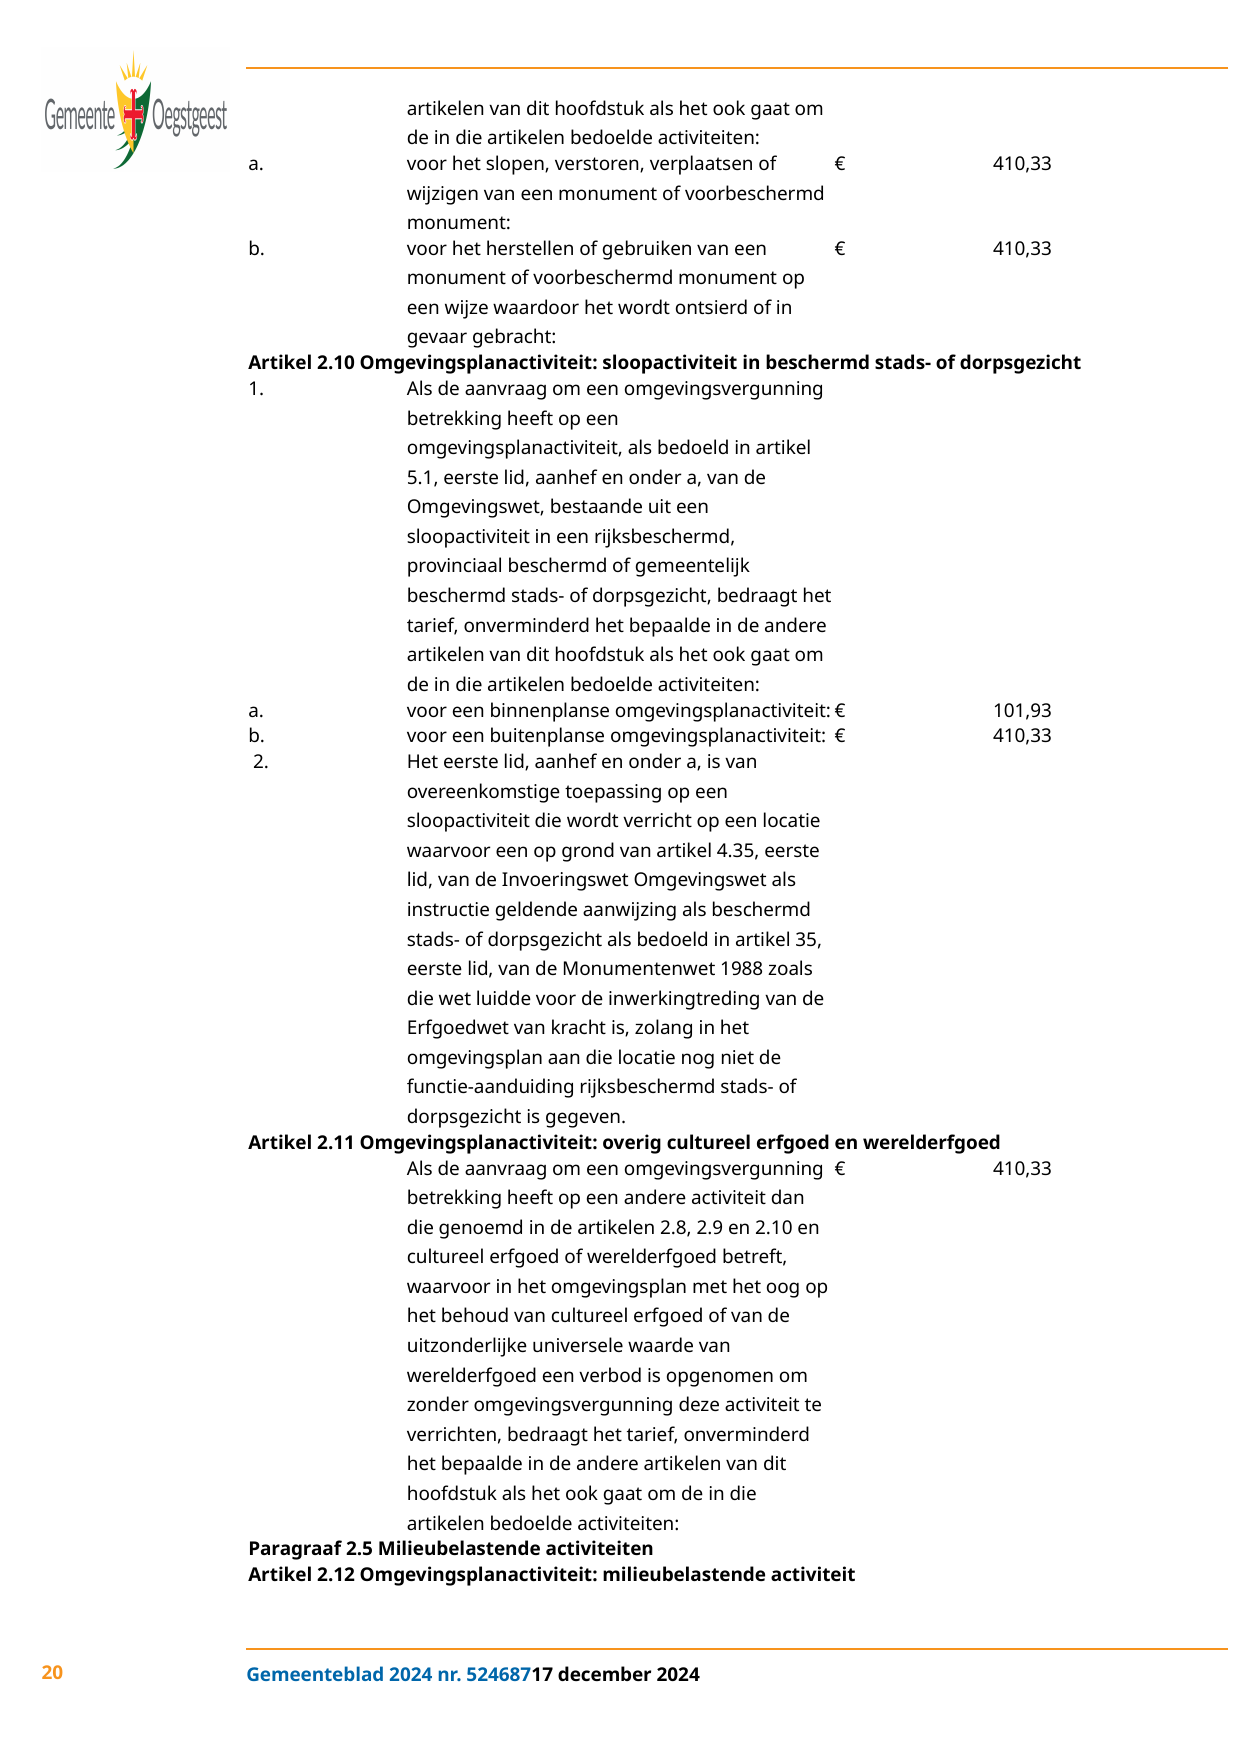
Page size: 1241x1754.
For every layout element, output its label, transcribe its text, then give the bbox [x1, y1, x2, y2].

table_cell 410,33 [993, 150, 1152, 235]
table_cell a. [248, 697, 407, 722]
table_cell [248, 95, 407, 150]
table_cell artikelen van dit hoofdstuk als het ook gaat om de in die artikelen bedoelde activiteiten: [407, 95, 834, 150]
table_cell Als de aanvraag om een omgevingsvergunning betrekking heeft op een andere activiteit dan die genoemd in de artikelen 2.8, 2.9 en 2.10 en cultureel erfgoed of werelderfgoed betreft, waarvoor in het omgevingsplan met het oog op het behoud van cultureel erfgoed of van de uitzonderlijke universele waarde van werelderfgoed een verbod is opgenomen om zonder omgevingsvergunning deze activiteit te verrichten, bedraagt het tarief, onverminderd het bepaalde in de andere artikelen van dit hoofdstuk als het ook gaat om de in die artikelen bedoelde activiteiten: [407, 1155, 834, 1535]
table_cell [248, 1155, 407, 1535]
table_cell a. [248, 150, 407, 235]
table_cell voor een buitenplanse omgevingsplanactiviteit: [407, 723, 834, 748]
table_cell Artikel 2.11 Omgevingsplanactiviteit: overig cultureel erfgoed en werelderfgoed [248, 1129, 1152, 1155]
table_cell 410,33 [993, 1155, 1152, 1535]
table_cell € [834, 723, 993, 748]
table_cell [993, 95, 1152, 150]
table_cell Artikel 2.10 Omgevingsplanactiviteit: sloopactiviteit in beschermd stads- of dorpsgezicht [248, 350, 1152, 375]
table_cell b. [248, 235, 407, 349]
table_cell [834, 95, 993, 150]
table_cell € [834, 235, 993, 349]
table_cell 410,33 [993, 723, 1152, 748]
table_cell Het eerste lid, aanhef en onder a, is van overeenkomstige toepassing op een sloopactiviteit die wordt verricht op een locatie waarvoor een op grond van artikel 4.35, eerste lid, van de Invoeringswet Omgevingswet als instructie geldende aanwijzing als beschermd stads- of dorpsgezicht als bedoeld in artikel 35, eerste lid, van de Monumentenwet 1988 zoals die wet luidde voor de inwerkingtreding van de Erfgoedwet van kracht is, zolang in het omgevingsplan aan die locatie nog niet de functie-aanduiding rijksbeschermd stads- of dorpsgezicht is gegeven. [407, 748, 834, 1129]
table_cell 410,33 [993, 235, 1152, 349]
table_cell b. [248, 723, 407, 748]
table_cell voor een binnenplanse omgevingsplanactiviteit: [407, 697, 834, 722]
table_cell 101,93 [993, 697, 1152, 722]
table_cell € [834, 150, 993, 235]
picture [41, 47, 231, 172]
table_cell € [834, 1155, 993, 1535]
table_cell Paragraaf 2.5 Milieubelastende activiteiten [248, 1535, 1152, 1561]
table_cell 1. [248, 375, 407, 697]
table_cell Als de aanvraag om een omgevingsvergunning betrekking heeft op een omgevingsplanactiviteit, als bedoeld in artikel 5.1, eerste lid, aanhef en onder a, van de Omgevingswet, bestaande uit een sloopactiviteit in een rijksbeschermd, provinciaal beschermd of gemeentelijk beschermd stads- of dorpsgezicht, bedraagt het tarief, onverminderd het bepaalde in de andere artikelen van dit hoofdstuk als het ook gaat om de in die artikelen bedoelde activiteiten: [407, 375, 834, 697]
table_cell [834, 748, 993, 1129]
table_cell [834, 375, 993, 697]
table_cell [993, 748, 1152, 1129]
table_cell 2. [248, 748, 407, 1129]
table_cell [993, 375, 1152, 697]
table_cell voor het slopen, verstoren, verplaatsen of wijzigen van een monument of voorbeschermd monument: [407, 150, 834, 235]
table_cell € [834, 697, 993, 722]
table_cell voor het herstellen of gebruiken van een monument of voorbeschermd monument op een wijze waardoor het wordt ontsierd of in gevaar gebracht: [407, 235, 834, 349]
table_cell Artikel 2.12 Omgevingsplanactiviteit: milieubelastende activiteit [248, 1561, 1152, 1587]
